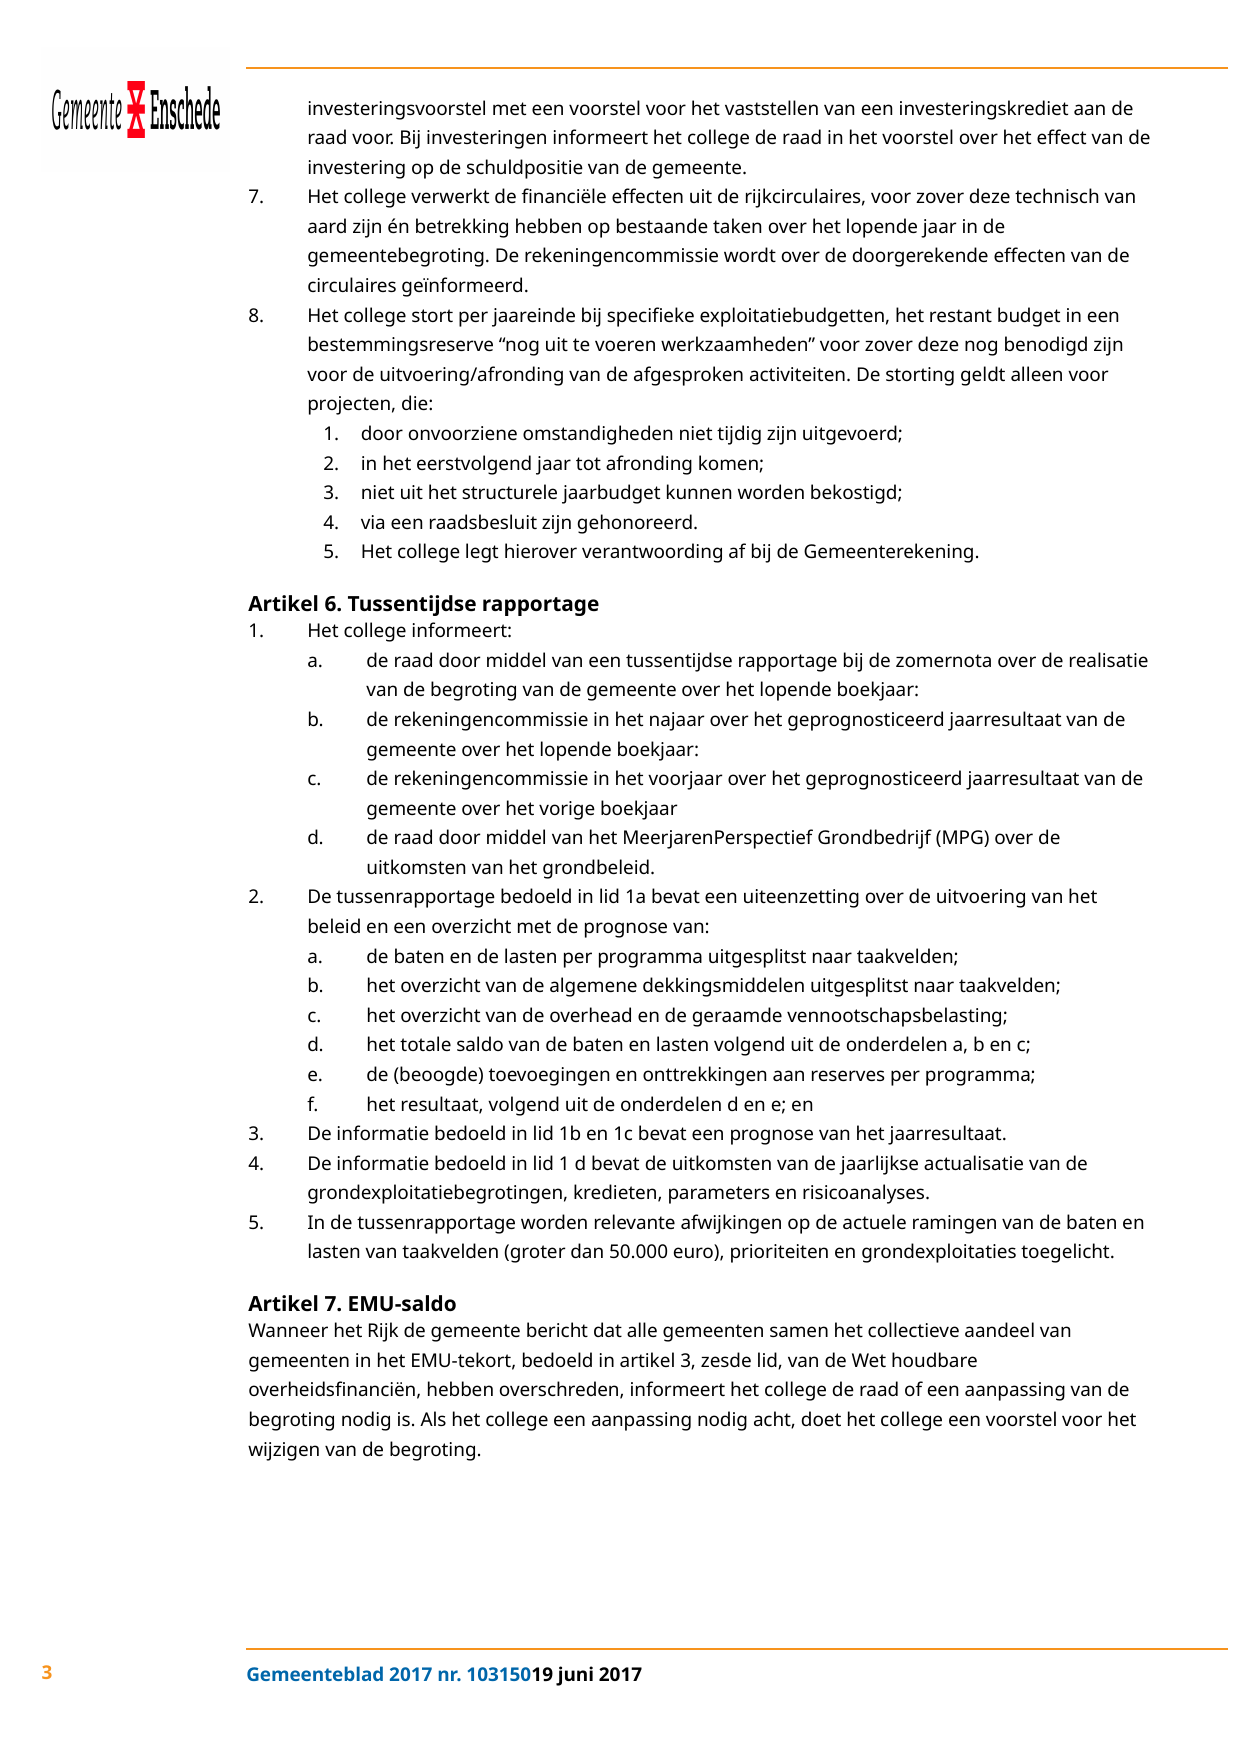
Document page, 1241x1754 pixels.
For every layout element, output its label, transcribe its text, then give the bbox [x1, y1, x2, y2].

list in het eerstvolgend jaar tot afronding komen; [323, 450, 1152, 476]
list het overzicht van de overhead en de geraamde vennootschapsbelasting; [307, 1002, 1152, 1028]
list het overzicht van de algemene dekkingsmiddelen uitgesplitst naar taakvelden; [307, 972, 1152, 998]
list Het college verwerkt de financiële effecten uit de rijkcirculaires, voor zover deze technisch van aard zijn én betrekking hebben op bestaande taken over het lopende jaar in de gemeentebegroting. De rekeningencommissie wordt over de doorgerekende effecten van de circulaires geïnformeerd. [248, 183, 1152, 298]
list De tussenrapportage bedoeld in lid 1a bevat een uiteenzetting over de uitvoering van het beleid en een overzicht met de prognose van: [248, 884, 1152, 939]
list de rekeningencommissie in het najaar over het geprognosticeerd jaarresultaat van de gemeente over het lopende boekjaar: [307, 706, 1152, 761]
list de rekeningencommissie in het voorjaar over het geprognosticeerd jaarresultaat van de gemeente over het vorige boekjaar [307, 765, 1152, 821]
picture [41, 47, 231, 172]
text Wanneer het Rijk de gemeente bericht dat alle gemeenten samen het collectieve aandeel van gemeenten in het EMU-tekort, bedoeld in artikel 3, zesde lid, van de Wet houdbare overheidsfinanciën, hebben overschreden, informeert het college de raad of een aanpassing van de begroting nodig is. Als het college een aanpassing nodig acht, doet het college een voorstel voor het wijzigen van de begroting. [248, 1317, 1152, 1462]
list door onvoorziene omstandigheden niet tijdig zijn uitgevoerd; [323, 420, 1152, 446]
list Het college stort per jaareinde bij specifieke exploitatiebudgetten, het restant budget in een bestemmingsreserve “nog uit te voeren werkzaamheden” voor zover deze nog benodigd zijn voor de uitvoering/afronding van de afgesproken activiteiten. De storting geldt alleen voor projecten, die: [248, 302, 1152, 416]
list de raad door middel van een tussentijdse rapportage bij de zomernota over de realisatie van de begroting van de gemeente over het lopende boekjaar: [307, 647, 1152, 702]
list via een raadsbesluit zijn gehonoreerd. [323, 509, 1152, 535]
list investeringsvoorstel met een voorstel voor het vaststellen van een investeringskrediet aan de raad voor. Bij investeringen informeert het college de raad in het voorstel over het effect van de investering op de schuldpositie van de gemeente. [248, 95, 1152, 180]
list de (beoogde) toevoegingen en onttrekkingen aan reserves per programma; [307, 1061, 1152, 1087]
list het totale saldo van de baten en lasten volgend uit de onderdelen a, b en c; [307, 1032, 1152, 1057]
list de baten en de lasten per programma uitgesplitst naar taakvelden; [307, 943, 1152, 968]
list niet uit het structurele jaarbudget kunnen worden bekostigd; [323, 479, 1152, 505]
text Artikel 7. EMU-saldo [248, 1289, 1152, 1317]
list Het college informeert: [248, 617, 1152, 643]
list De informatie bedoeld in lid 1b en 1c bevat een prognose van het jaarresultaat. [248, 1120, 1152, 1146]
list het resultaat, volgend uit de onderdelen d en e; en [307, 1091, 1152, 1116]
text Artikel 6. Tussentijdse rapportage [248, 589, 1152, 617]
list In de tussenrapportage worden relevante afwijkingen op de actuele ramingen van de baten en lasten van taakvelden (groter dan 50.000 euro), prioriteiten en grondexploitaties toegelicht. [248, 1209, 1152, 1264]
list de raad door middel van het MeerjarenPerspectief Grondbedrijf (MPG) over de uitkomsten van het grondbeleid. [307, 824, 1152, 880]
list De informatie bedoeld in lid 1 d bevat de uitkomsten van de jaarlijkse actualisatie van de grondexploitatiebegrotingen, kredieten, parameters en risicoanalyses. [248, 1150, 1152, 1205]
list Het college legt hierover verantwoording af bij de Gemeenterekening. [323, 538, 1152, 564]
